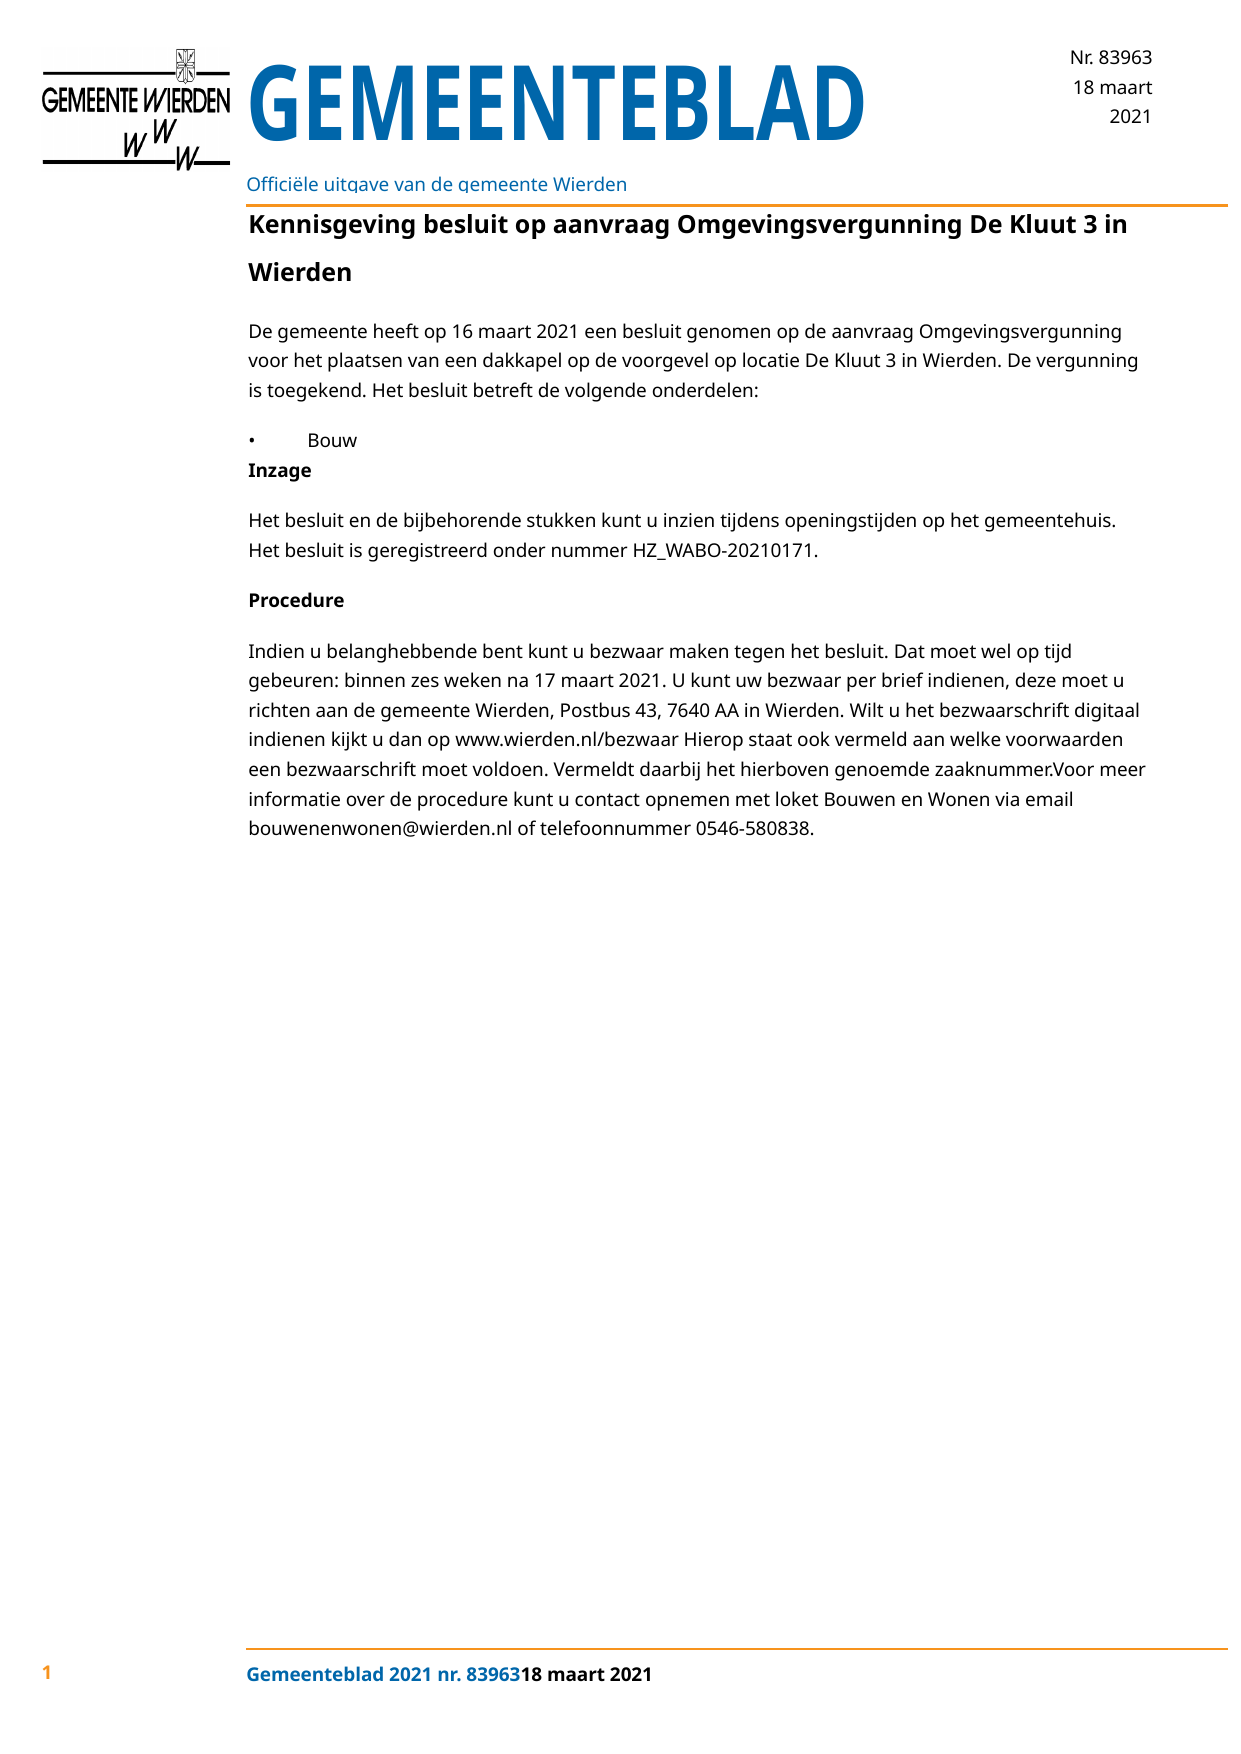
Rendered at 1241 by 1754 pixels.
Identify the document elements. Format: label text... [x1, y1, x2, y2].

text De gemeente heeft op 16 maart 2021 een besluit genomen op de aanvraag Omgevingsvergunning voor het plaatsen van een dakkapel op de voorgevel op locatie De Kluut 3 in Wierden. De vergunning is toegekend. Het besluit betreft de volgende onderdelen: [248, 318, 1152, 403]
text Indien u belanghebbende bent kunt u bezwaar maken tegen het besluit. Dat moet wel op tijd gebeuren: binnen zes weken na 17 maart 2021. U kunt uw bezwaar per brief indienen, deze moet u richten aan de gemeente Wierden, Postbus 43, 7640 AA in Wierden. Wilt u het bezwaarschrift digitaal indienen kijkt u dan op www.wierden.nl/bezwaar Hierop staat ook vermeld aan welke voorwaarden een bezwaarschrift moet voldoen. Vermeldt daarbij het hierboven genoemde zaaknummer.Voor meer informatie over de procedure kunt u contact opnemen met loket Bouwen en Wonen via email bouwenenwonen@wierden.nl of telefoonnummer 0546-580838. [248, 638, 1152, 841]
text Procedure [248, 587, 1152, 613]
text Inzage [248, 457, 1152, 483]
text Het besluit en de bijbehorende stukken kunt u inzien tijdens openingstijden op het gemeentehuis. Het besluit is geregistreerd onder nummer HZ_WABO-20210171. [248, 507, 1152, 563]
list Bouw [248, 427, 1152, 453]
text Kennisgeving besluit op aanvraag Omgevingsvergunning De Kluut 3 in Wierden [248, 207, 1152, 288]
picture [41, 47, 231, 172]
